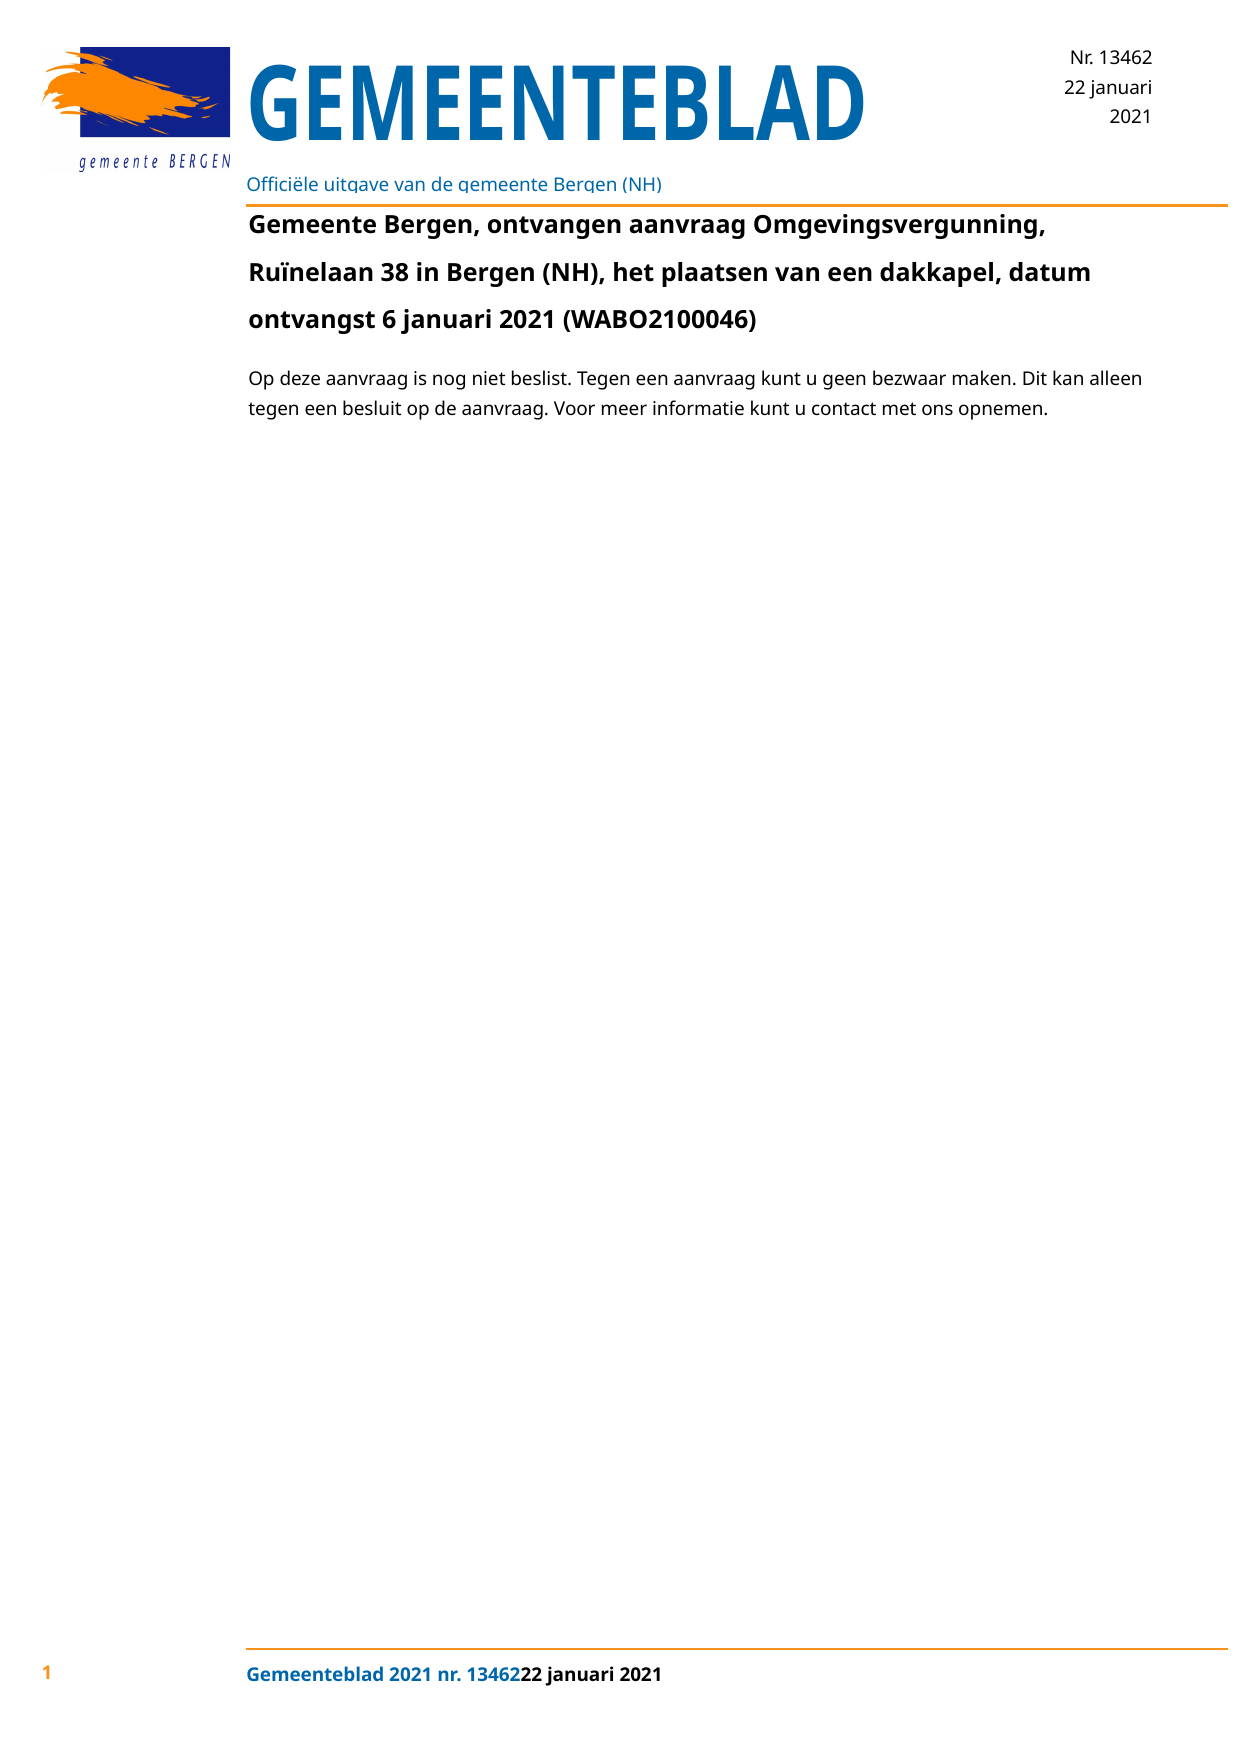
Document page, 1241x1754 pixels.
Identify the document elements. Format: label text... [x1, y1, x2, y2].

text Gemeente Bergen, ontvangen aanvraag Omgevingsvergunning, Ruïnelaan 38 in Bergen (NH), het plaatsen van een dakkapel, datum ontvangst 6 januari 2021 (WABO2100046) [248, 207, 1152, 336]
text Op deze aanvraag is nog niet beslist. Tegen een aanvraag kunt u geen bezwaar maken. Dit kan alleen tegen een besluit op de aanvraag. Voor meer informatie kunt u contact met ons opnemen. [248, 366, 1152, 421]
picture [41, 47, 231, 172]
